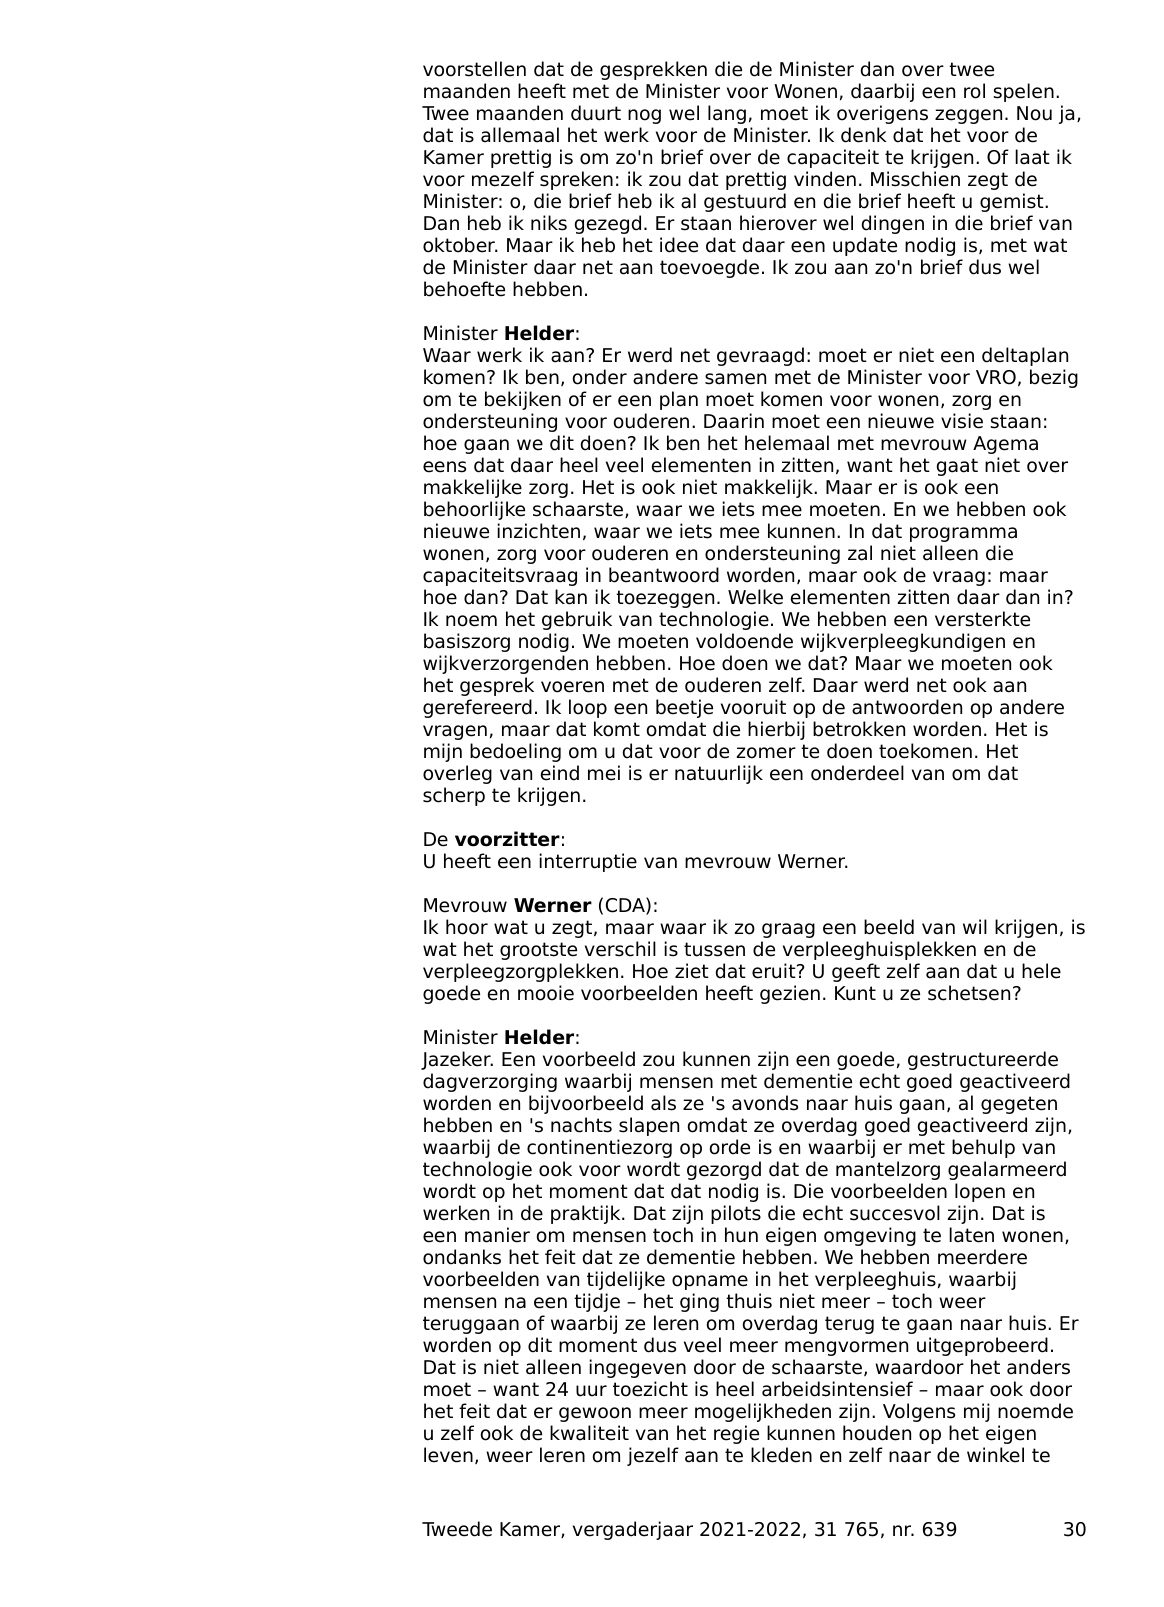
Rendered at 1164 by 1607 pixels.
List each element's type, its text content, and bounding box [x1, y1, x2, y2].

text Minister Helder: [422, 323, 1087, 345]
text Ik hoor wat u zegt, maar waar ik zo graag een beeld van wil krijgen, is wat het grootste verschil is tussen de verpleeghuisplekken en de verpleegzorgplekken. Hoe ziet dat eruit? U geeft zelf aan dat u hele goede en mooie voorbeelden heeft gezien. Kunt u ze schetsen? [422, 917, 1087, 1005]
text De voorzitter: [422, 829, 1087, 851]
text Waar werk ik aan? Er werd net gevraagd: moet er niet een deltaplan komen? Ik ben, onder andere samen met de Minister voor VRO, bezig om te bekijken of er een plan moet komen voor wonen, zorg en ondersteuning voor ouderen. Daarin moet een nieuwe visie staan: hoe gaan we dit doen? Ik ben het helemaal met mevrouw Agema eens dat daar heel veel elementen in zitten, want het gaat niet over makkelijke zorg. Het is ook niet makkelijk. Maar er is ook een behoorlijke schaarste, waar we iets mee moeten. En we hebben ook nieuwe inzichten, waar we iets mee kunnen. In dat programma wonen, zorg voor ouderen en ondersteuning zal niet alleen die capaciteitsvraag in beantwoord worden, maar ook de vraag: maar hoe dan? Dat kan ik toezeggen. Welke elementen zitten daar dan in? Ik noem het gebruik van technologie. We hebben een versterkte basiszorg nodig. We moeten voldoende wijkverpleegkundigen en wijkverzorgenden hebben. Hoe doen we dat? Maar we moeten ook het gesprek voeren met de ouderen zelf. Daar werd net ook aan gerefereerd. Ik loop een beetje vooruit op de antwoorden op andere vragen, maar dat komt omdat die hierbij betrokken worden. Het is mijn bedoeling om u dat voor de zomer te doen toekomen. Het overleg van eind mei is er natuurlijk een onderdeel van om dat scherp te krijgen. [422, 345, 1087, 807]
text voorstellen dat de gesprekken die de Minister dan over twee maanden heeft met de Minister voor Wonen, daarbij een rol spelen. Twee maanden duurt nog wel lang, moet ik overigens zeggen. Nou ja, dat is allemaal het werk voor de Minister. Ik denk dat het voor de Kamer prettig is om zo'n brief over de capaciteit te krijgen. Of laat ik voor mezelf spreken: ik zou dat prettig vinden. Misschien zegt de Minister: o, die brief heb ik al gestuurd en die brief heeft u gemist. Dan heb ik niks gezegd. Er staan hierover wel dingen in die brief van oktober. Maar ik heb het idee dat daar een update nodig is, met wat de Minister daar net aan toevoegde. Ik zou aan zo'n brief dus wel behoefte hebben. [422, 59, 1087, 301]
text Minister Helder: [422, 1027, 1087, 1049]
text Mevrouw Werner (CDA): [422, 895, 1087, 917]
text U heeft een interruptie van mevrouw Werner. [422, 851, 1087, 873]
text Jazeker. Een voorbeeld zou kunnen zijn een goede, gestructureerde dagverzorging waarbij mensen met dementie echt goed geactiveerd worden en bijvoorbeeld als ze 's avonds naar huis gaan, al gegeten hebben en 's nachts slapen omdat ze overdag goed geactiveerd zijn, waarbij de continentiezorg op orde is en waarbij er met behulp van technologie ook voor wordt gezorgd dat de mantelzorg gealarmeerd wordt op het moment dat dat nodig is. Die voorbeelden lopen en werken in de praktijk. Dat zijn pilots die echt succesvol zijn. Dat is een manier om mensen toch in hun eigen omgeving te laten wonen, ondanks het feit dat ze dementie hebben. We hebben meerdere voorbeelden van tijdelijke opname in het verpleeghuis, waarbij mensen na een tijdje – het ging thuis niet meer – toch weer teruggaan of waarbij ze leren om overdag terug te gaan naar huis. Er worden op dit moment dus veel meer mengvormen uitgeprobeerd. Dat is niet alleen ingegeven door de schaarste, waardoor het anders moet – want 24 uur toezicht is heel arbeidsintensief – maar ook door het feit dat er gewoon meer mogelijkheden zijn. Volgens mij noemde u zelf ook de kwaliteit van het regie kunnen houden op het eigen leven, weer leren om jezelf aan te kleden en zelf naar de winkel te [422, 1049, 1087, 1467]
